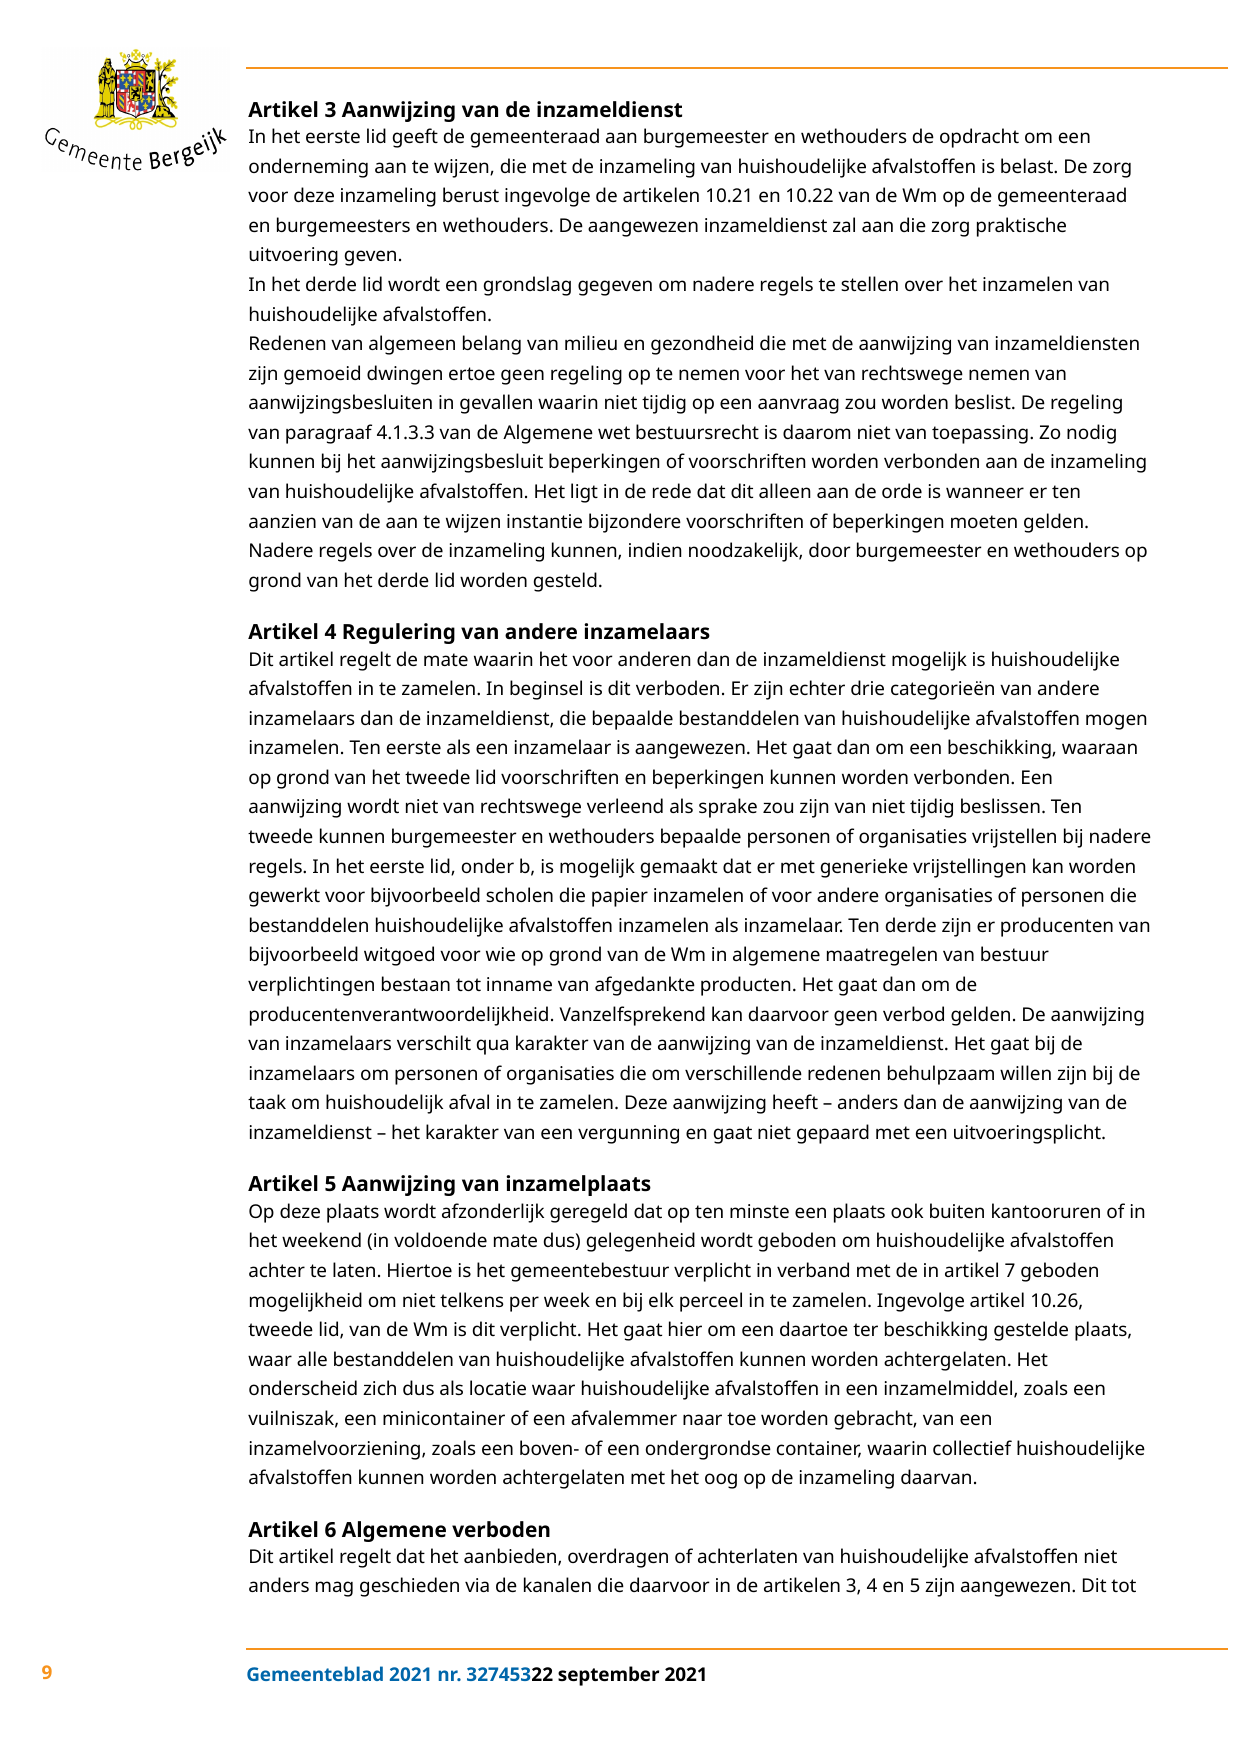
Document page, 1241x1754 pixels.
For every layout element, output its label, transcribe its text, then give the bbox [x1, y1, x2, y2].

text Artikel 5 Aanwijzing van inzamelplaats [248, 1169, 1152, 1198]
text In het derde lid wordt een grondslag gegeven om nadere regels te stellen over het inzamelen van huishoudelijke afvalstoffen. [248, 271, 1152, 326]
text Dit artikel regelt de mate waarin het voor anderen dan de inzameldienst mogelijk is huishoudelijke afvalstoffen in te zamelen. In beginsel is dit verboden. Er zijn echter drie categorieën van andere inzamelaars dan de inzameldienst, die bepaalde bestanddelen van huishoudelijke afvalstoffen mogen inzamelen. Ten eerste als een inzamelaar is aangewezen. Het gaat dan om een beschikking, waaraan op grond van het tweede lid voorschriften en beperkingen kunnen worden verbonden. Een aanwijzing wordt niet van rechtswege verleend als sprake zou zijn van niet tijdig beslissen. Ten tweede kunnen burgemeester en wethouders bepaalde personen of organisaties vrijstellen bij nadere regels. In het eerste lid, onder b, is mogelijk gemaakt dat er met generieke vrijstellingen kan worden gewerkt voor bijvoorbeeld scholen die papier inzamelen of voor andere organisaties of personen die bestanddelen huishoudelijke afvalstoffen inzamelen als inzamelaar. Ten derde zijn er producenten van bijvoorbeeld witgoed voor wie op grond van de Wm in algemene maatregelen van bestuur verplichtingen bestaan tot inname van afgedankte producten. Het gaat dan om de producentenverantwoordelijkheid. Vanzelfsprekend kan daarvoor geen verbod gelden. De aanwijzing van inzamelaars verschilt qua karakter van de aanwijzing van de inzameldienst. Het gaat bij de inzamelaars om personen of organisaties die om verschillende redenen behulpzaam willen zijn bij de taak om huishoudelijk afval in te zamelen. Deze aanwijzing heeft – anders dan de aanwijzing van de inzameldienst – het karakter van een vergunning en gaat niet gepaard met een uitvoeringsplicht. [248, 646, 1152, 1145]
text In het eerste lid geeft de gemeenteraad aan burgemeester en wethouders de opdracht om een onderneming aan te wijzen, die met de inzameling van huishoudelijke afvalstoffen is belast. De zorg voor deze inzameling berust ingevolge de artikelen 10.21 en 10.22 van de Wm op de gemeenteraad en burgemeesters en wethouders. De aangewezen inzameldienst zal aan die zorg praktische uitvoering geven. [248, 123, 1152, 267]
text Artikel 4 Regulering van andere inzamelaars [248, 617, 1152, 646]
text Artikel 3 Aanwijzing van de inzameldienst [248, 95, 1152, 123]
text Artikel 6 Algemene verboden [248, 1515, 1152, 1543]
text Dit artikel regelt dat het aanbieden, overdragen of achterlaten van huishoudelijke afvalstoffen niet anders mag geschieden via de kanalen die daarvoor in de artikelen 3, 4 en 5 zijn aangewezen. Dit tot [248, 1543, 1152, 1598]
picture [41, 47, 231, 172]
text Redenen van algemeen belang van milieu en gezondheid die met de aanwijzing van inzameldiensten zijn gemoeid dwingen ertoe geen regeling op te nemen voor het van rechtswege nemen van aanwijzingsbesluiten in gevallen waarin niet tijdig op een aanvraag zou worden beslist. De regeling van paragraaf 4.1.3.3 van de Algemene wet bestuursrecht is daarom niet van toepassing. Zo nodig kunnen bij het aanwijzingsbesluit beperkingen of voorschriften worden verbonden aan de inzameling van huishoudelijke afvalstoffen. Het ligt in de rede dat dit alleen aan de orde is wanneer er ten aanzien van de aan te wijzen instantie bijzondere voorschriften of beperkingen moeten gelden. Nadere regels over de inzameling kunnen, indien noodzakelijk, door burgemeester en wethouders op grond van het derde lid worden gesteld. [248, 330, 1152, 593]
text Op deze plaats wordt afzonderlijk geregeld dat op ten minste een plaats ook buiten kantooruren of in het weekend (in voldoende mate dus) gelegenheid wordt geboden om huishoudelijke afvalstoffen achter te laten. Hiertoe is het gemeentebestuur verplicht in verband met de in artikel 7 geboden mogelijkheid om niet telkens per week en bij elk perceel in te zamelen. Ingevolge artikel 10.26, tweede lid, van de Wm is dit verplicht. Het gaat hier om een daartoe ter beschikking gestelde plaats, waar alle bestanddelen van huishoudelijke afvalstoffen kunnen worden achtergelaten. Het onderscheid zich dus als locatie waar huishoudelijke afvalstoffen in een inzamelmiddel, zoals een vuilniszak, een minicontainer of een afvalemmer naar toe worden gebracht, van een inzamelvoorziening, zoals een boven- of een ondergrondse container, waarin collectief huishoudelijke afvalstoffen kunnen worden achtergelaten met het oog op de inzameling daarvan. [248, 1198, 1152, 1490]
